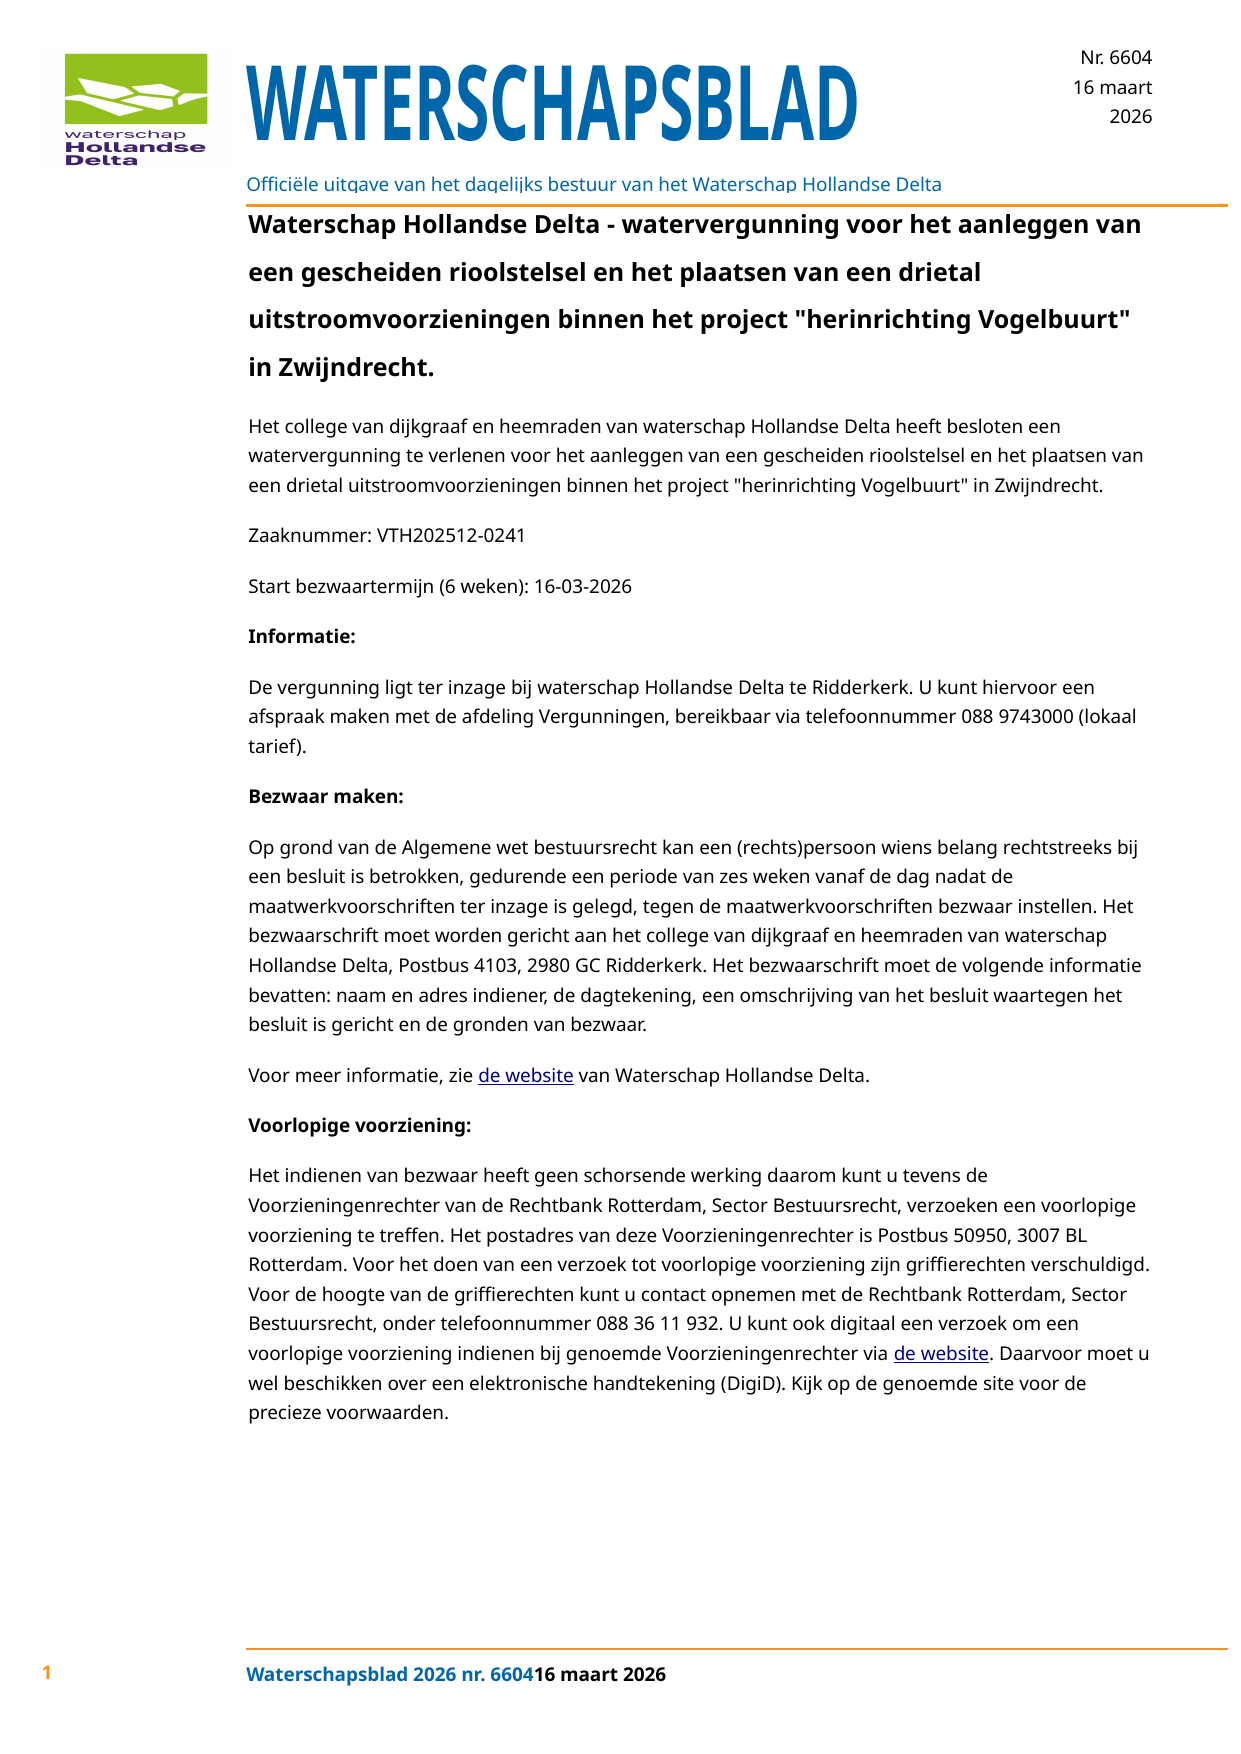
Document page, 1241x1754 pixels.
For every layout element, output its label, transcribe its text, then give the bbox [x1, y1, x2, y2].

text Voor meer informatie, zie de website van Waterschap Hollandse Delta. [248, 1062, 1152, 1088]
text Het college van dijkgraaf en heemraden van waterschap Hollandse Delta heeft besloten een watervergunning te verlenen voor het aanleggen van een gescheiden rioolstelsel en het plaatsen van een drietal uitstroomvoorzieningen binnen het project "herinrichting Vogelbuurt" in Zwijndrecht. [248, 413, 1152, 498]
text Op grond van de Algemene wet bestuursrecht kan een (rechts)persoon wiens belang rechtstreeks bij een besluit is betrokken, gedurende een periode van zes weken vanaf de dag nadat de maatwerkvoorschriften ter inzage is gelegd, tegen de maatwerkvoorschriften bezwaar instellen. Het bezwaarschrift moet worden gericht aan het college van dijkgraaf en heemraden van waterschap Hollandse Delta, Postbus 4103, 2980 GC Ridderkerk. Het bezwaarschrift moet de volgende informatie bevatten: naam en adres indiener, de dagtekening, een omschrijving van het besluit waartegen het besluit is gericht en de gronden van bezwaar. [248, 834, 1152, 1037]
text Informatie: [248, 623, 1152, 649]
text De vergunning ligt ter inzage bij waterschap Hollandse Delta te Ridderkerk. U kunt hiervoor een afspraak maken met de afdeling Vergunningen, bereikbaar via telefoonnummer 088 9743000 (lokaal tarief). [248, 674, 1152, 759]
text Het indienen van bezwaar heeft geen schorsende werking daarom kunt u tevens de Voorzieningenrechter van de Rechtbank Rotterdam, Sector Bestuursrecht, verzoeken een voorlopige voorziening te treffen. Het postadres van deze Voorzieningenrechter is Postbus 50950, 3007 BL Rotterdam. Voor het doen van een verzoek tot voorlopige voorziening zijn griffierechten verschuldigd. Voor de hoogte van de griffierechten kunt u contact opnemen met de Rechtbank Rotterdam, Sector Bestuursrecht, onder telefoonnummer 088 36 11 932. U kunt ook digitaal een verzoek om een voorlopige voorziening indienen bij genoemde Voorzieningenrechter via de website. Daarvoor moet u wel beschikken over een elektronische handtekening (DigiD). Kijk op de genoemde site voor de precieze voorwaarden. [248, 1163, 1152, 1425]
text Voorlopige voorziening: [248, 1112, 1152, 1138]
text Bezwaar maken: [248, 783, 1152, 809]
text Waterschap Hollandse Delta - watervergunning voor het aanleggen van een gescheiden rioolstelsel en het plaatsen van een drietal uitstroomvoorzieningen binnen het project "herinrichting Vogelbuurt" in Zwijndrecht. [248, 207, 1152, 384]
text Start bezwaartermijn (6 weken): 16-03-2026 [248, 573, 1152, 599]
text Zaaknummer: VTH202512-0241 [248, 523, 1152, 548]
picture [41, 47, 231, 172]
